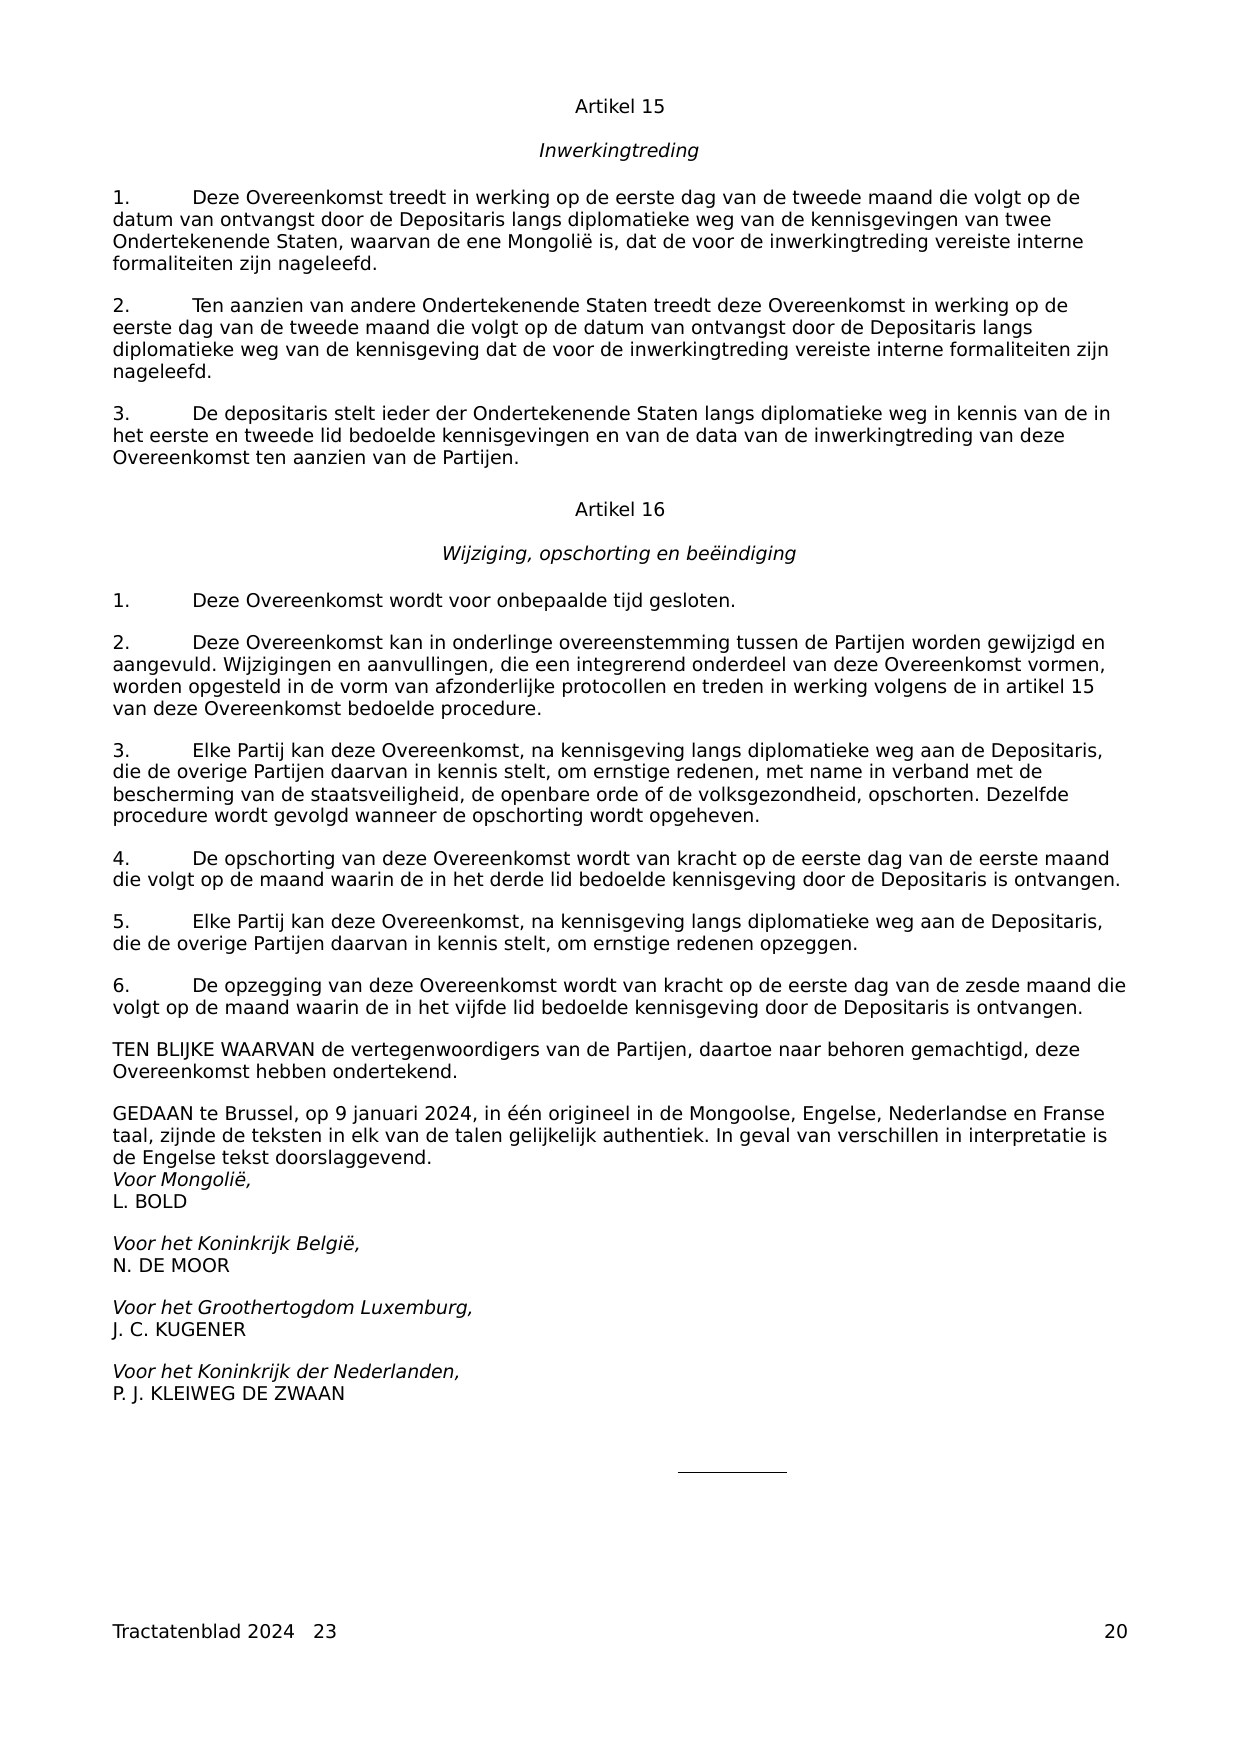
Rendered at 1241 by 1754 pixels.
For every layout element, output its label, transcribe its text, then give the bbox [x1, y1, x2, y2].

text Voor het Groothertogdom Luxemburg, J. C. KUGENER [112, 1297, 1128, 1341]
subtitle Artikel 16 Wijziging, opschorting en beëindiging [112, 499, 1128, 564]
text 1. Deze Overeenkomst treedt in werking op de eerste dag van de tweede maand die volgt op de datum van ontvangst door de Depositaris langs diplomatieke weg van de kennisgevingen van twee Ondertekenende Staten, waarvan de ene Mongolië is, dat de voor de inwerkingtreding vereiste interne formaliteiten zijn nageleefd. [112, 187, 1128, 275]
text 4. De opschorting van deze Overeenkomst wordt van kracht op de eerste dag van de eerste maand die volgt op de maand waarin de in het derde lid bedoelde kennisgeving door de Depositaris is ontvangen. [112, 847, 1128, 891]
text 2. Deze Overeenkomst kan in onderlinge overeenstemming tussen de Partijen worden gewijzigd en aangevuld. Wijzigingen en aanvullingen, die een integrerend onderdeel van deze Overeenkomst vormen, worden opgesteld in de vorm van afzonderlijke protocollen en treden in werking volgens de in artikel 15 van deze Overeenkomst bedoelde procedure. [112, 632, 1128, 719]
text 5. Elke Partij kan deze Overeenkomst, na kennisgeving langs diplomatieke weg aan de Depositaris, die de overige Partijen daarvan in kennis stelt, om ernstige redenen opzeggen. [112, 911, 1128, 955]
text 2. Ten aanzien van andere Ondertekenende Staten treedt deze Overeenkomst in werking op de eerste dag van de tweede maand die volgt op de datum van ontvangst door de Depositaris langs diplomatieke weg van de kennisgeving dat de voor de inwerkingtreding vereiste interne formaliteiten zijn nageleefd. [112, 295, 1128, 383]
subtitle Artikel 15 Inwerkingtreding [112, 96, 1128, 162]
text 6. De opzegging van deze Overeenkomst wordt van kracht op de eerste dag van de zesde maand die volgt op de maand waarin de in het vijfde lid bedoelde kennisgeving door de Depositaris is ontvangen. [112, 975, 1128, 1019]
text GEDAAN te Brussel, op 9 januari 2024, in één origineel in de Mongoolse, Engelse, Nederlandse en Franse taal, zijnde de teksten in elk van de talen gelijkelijk authentiek. In geval van verschillen in interpretatie is de Engelse tekst doorslaggevend. [112, 1103, 1128, 1169]
text Voor het Koninkrijk der Nederlanden, P. J. KLEIWEG DE ZWAAN [112, 1361, 1128, 1405]
text Voor het Koninkrijk België, N. DE MOOR [112, 1233, 1128, 1277]
text TEN BLIJKE WAARVAN de vertegenwoordigers van de Partijen, daartoe naar behoren gemachtigd, deze Overeenkomst hebben ondertekend. [112, 1039, 1128, 1083]
text 1. Deze Overeenkomst wordt voor onbepaalde tijd gesloten. [112, 589, 1128, 612]
text 3. Elke Partij kan deze Overeenkomst, na kennisgeving langs diplomatieke weg aan de Depositaris, die de overige Partijen daarvan in kennis stelt, om ernstige redenen, met name in verband met de bescherming van de staatsveiligheid, de openbare orde of de volksgezondheid, opschorten. Dezelfde procedure wordt gevolgd wanneer de opschorting wordt opgeheven. [112, 739, 1128, 827]
text Voor Mongolië, L. BOLD [112, 1169, 1128, 1213]
text 3. De depositaris stelt ieder der Ondertekenende Staten langs diplomatieke weg in kennis van de in het eerste en tweede lid bedoelde kennisgevingen en van de data van de inwerkingtreding van deze Overeenkomst ten aanzien van de Partijen. [112, 403, 1128, 469]
